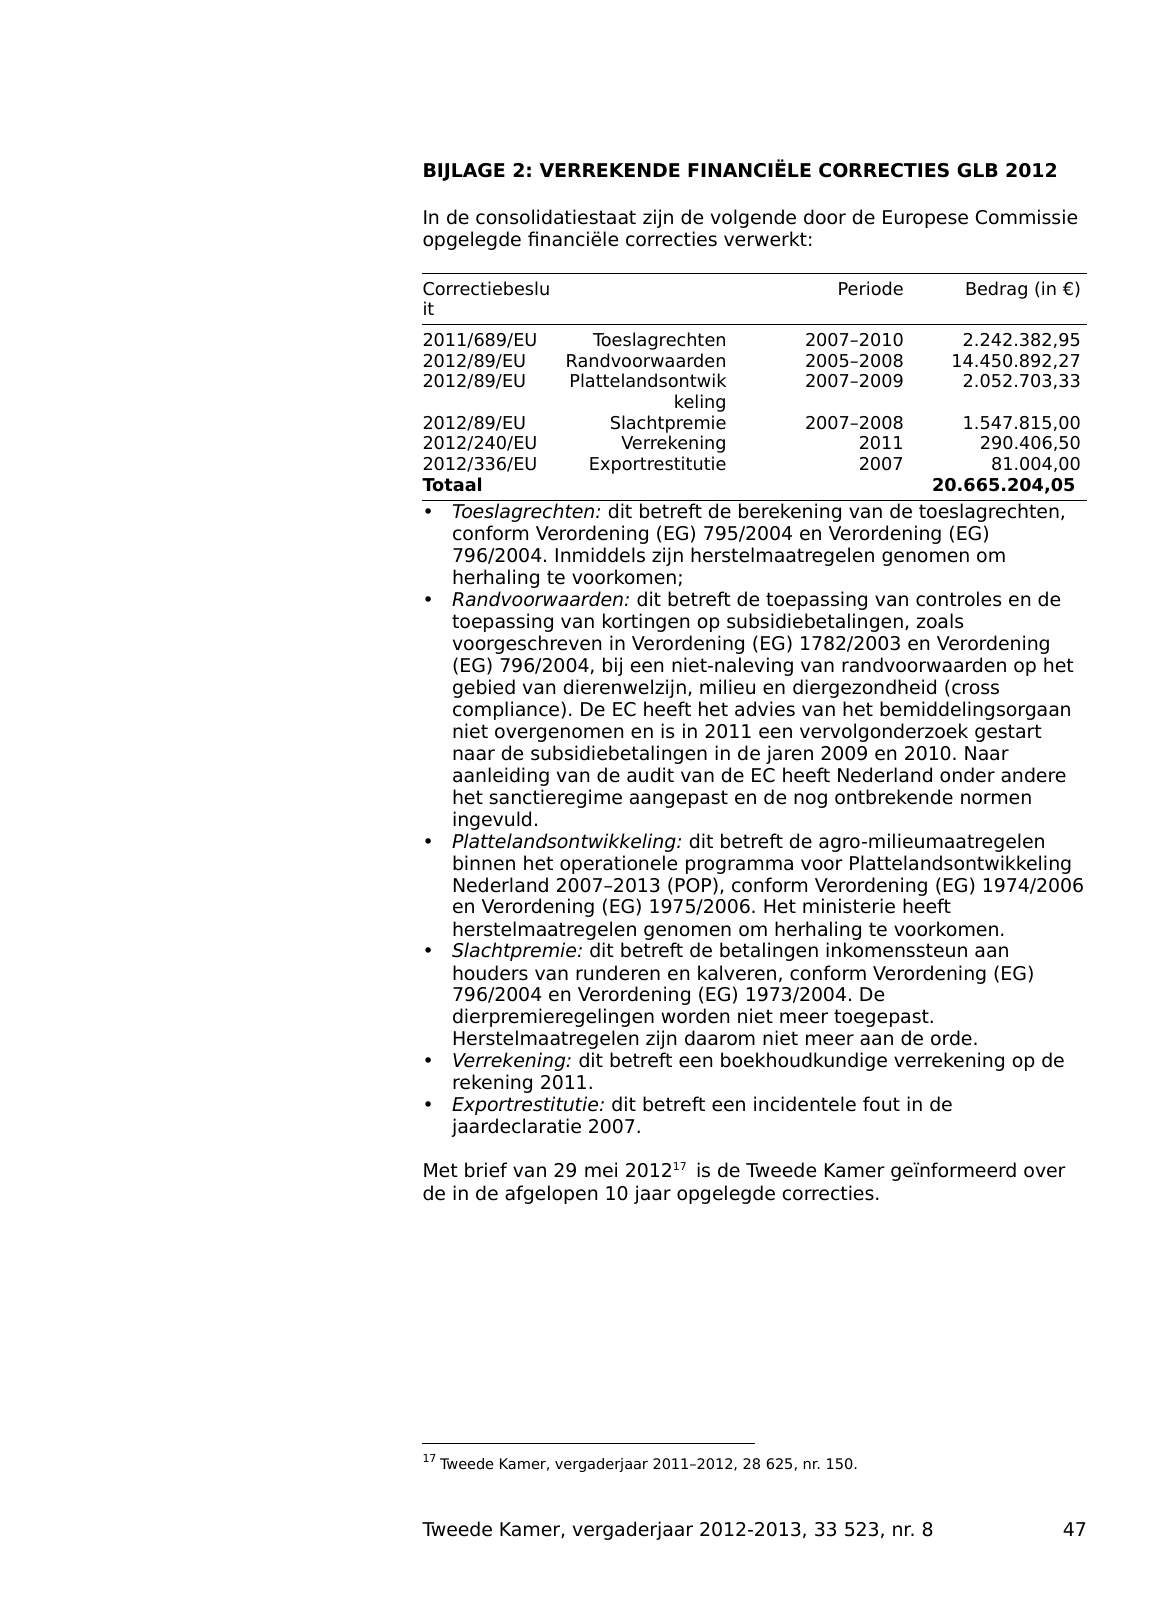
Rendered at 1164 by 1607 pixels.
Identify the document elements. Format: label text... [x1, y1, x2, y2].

table_header Bedrag (in €) [910, 274, 1087, 324]
text • Toeslagrechten: dit betreft de berekening van de toeslagrechten, conform Verordening (EG) 795/2004 en Verordening (EG) 796/2004. Inmiddels zijn herstelmaatregelen genomen om herhaling te voorkomen; [422, 501, 1087, 589]
table_cell 2.052.703,33 [910, 371, 1087, 413]
table_header Periode [732, 274, 909, 324]
table_cell 2012/89/EU [422, 413, 555, 433]
table_cell 2011 [732, 433, 909, 454]
text • Plattelandsontwikkeling: dit betreft de agro-milieumaatregelen binnen het operationele programma voor Plattelandsontwikkeling Nederland 2007–2013 (POP), conform Verordening (EG) 1974/2006 en Verordening (EG) 1975/2006. Het ministerie heeft herstelmaatregelen genomen om herhaling te voorkomen. [422, 831, 1087, 940]
text Tweede Kamer, vergaderjaar 2011–2012, 28 625, nr. 150. [422, 1452, 1087, 1474]
table_cell 14.450.892,27 [910, 351, 1087, 371]
table_cell 2011/689/EU [422, 325, 555, 351]
table_cell [555, 475, 732, 500]
text • Verrekening: dit betreft een boekhoudkundige verrekening op de rekening 2011. [422, 1050, 1087, 1094]
table_cell 2012/240/EU [422, 433, 555, 454]
text • Exportrestitutie: dit betreft een incidentele fout in de jaardeclaratie 2007. [422, 1094, 1087, 1138]
table_cell Slachtpremie [555, 413, 732, 433]
table_cell Verrekening [555, 433, 732, 454]
text Met brief van 29 mei 2012 is de Tweede Kamer geïnformeerd over de in de afgelopen 10 jaar opgelegde correcties. [422, 1160, 1087, 1204]
table_cell 2012/89/EU [422, 371, 555, 413]
table_cell 1.547.815,00 [910, 413, 1087, 433]
table_header Correctiebesluit [422, 274, 555, 324]
table_cell 290.406,50 [910, 433, 1087, 454]
table_cell 2.242.382,95 [910, 325, 1087, 351]
table_cell 20.665.204,05 [910, 475, 1087, 500]
table_cell 2005–2008 [732, 351, 909, 371]
table_cell Toeslagrechten [555, 325, 732, 351]
table_cell Exportrestitutie [555, 454, 732, 474]
text In de consolidatiestaat zijn de volgende door de Europese Commissie opgelegde financiële correcties verwerkt: [422, 207, 1087, 251]
table_cell Totaal [422, 475, 555, 500]
table_cell Randvoorwaarden [555, 351, 732, 371]
text • Slachtpremie: dit betreft de betalingen inkomenssteun aan houders van runderen en kalveren, conform Verordening (EG) 796/2004 en Verordening (EG) 1973/2004. De dierpremieregelingen worden niet meer toegepast. Herstelmaatregelen zijn daarom niet meer aan de orde. [422, 940, 1087, 1050]
text • Randvoorwaarden: dit betreft de toepassing van controles en de toepassing van kortingen op subsidiebetalingen, zoals voorgeschreven in Verordening (EG) 1782/2003 en Verordening (EG) 796/2004, bij een niet-naleving van randvoorwaarden op het gebied van dierenwelzijn, milieu en diergezondheid (cross compliance). De EC heeft het advies van het bemiddelingsorgaan niet overgenomen en is in 2011 een vervolgonderzoek gestart naar de subsidiebetalingen in de jaren 2009 en 2010. Naar aanleiding van de audit van de EC heeft Nederland onder andere het sanctieregime aangepast en de nog ontbrekende normen ingevuld. [422, 589, 1087, 831]
table_cell [732, 475, 909, 500]
table_cell 2012/336/EU [422, 454, 555, 474]
table_cell 81.004,00 [910, 454, 1087, 474]
subtitle BIJLAGE 2: VERREKENDE FINANCIËLE CORRECTIES GLB 2012 [422, 160, 1087, 182]
table_header [555, 274, 732, 324]
table_cell 2007 [732, 454, 909, 474]
table_cell 2007–2010 [732, 325, 909, 351]
table_cell 2012/89/EU [422, 351, 555, 371]
table_cell 2007–2008 [732, 413, 909, 433]
table_cell Plattelandsontwikkeling [555, 371, 732, 413]
table_cell 2007–2009 [732, 371, 909, 413]
